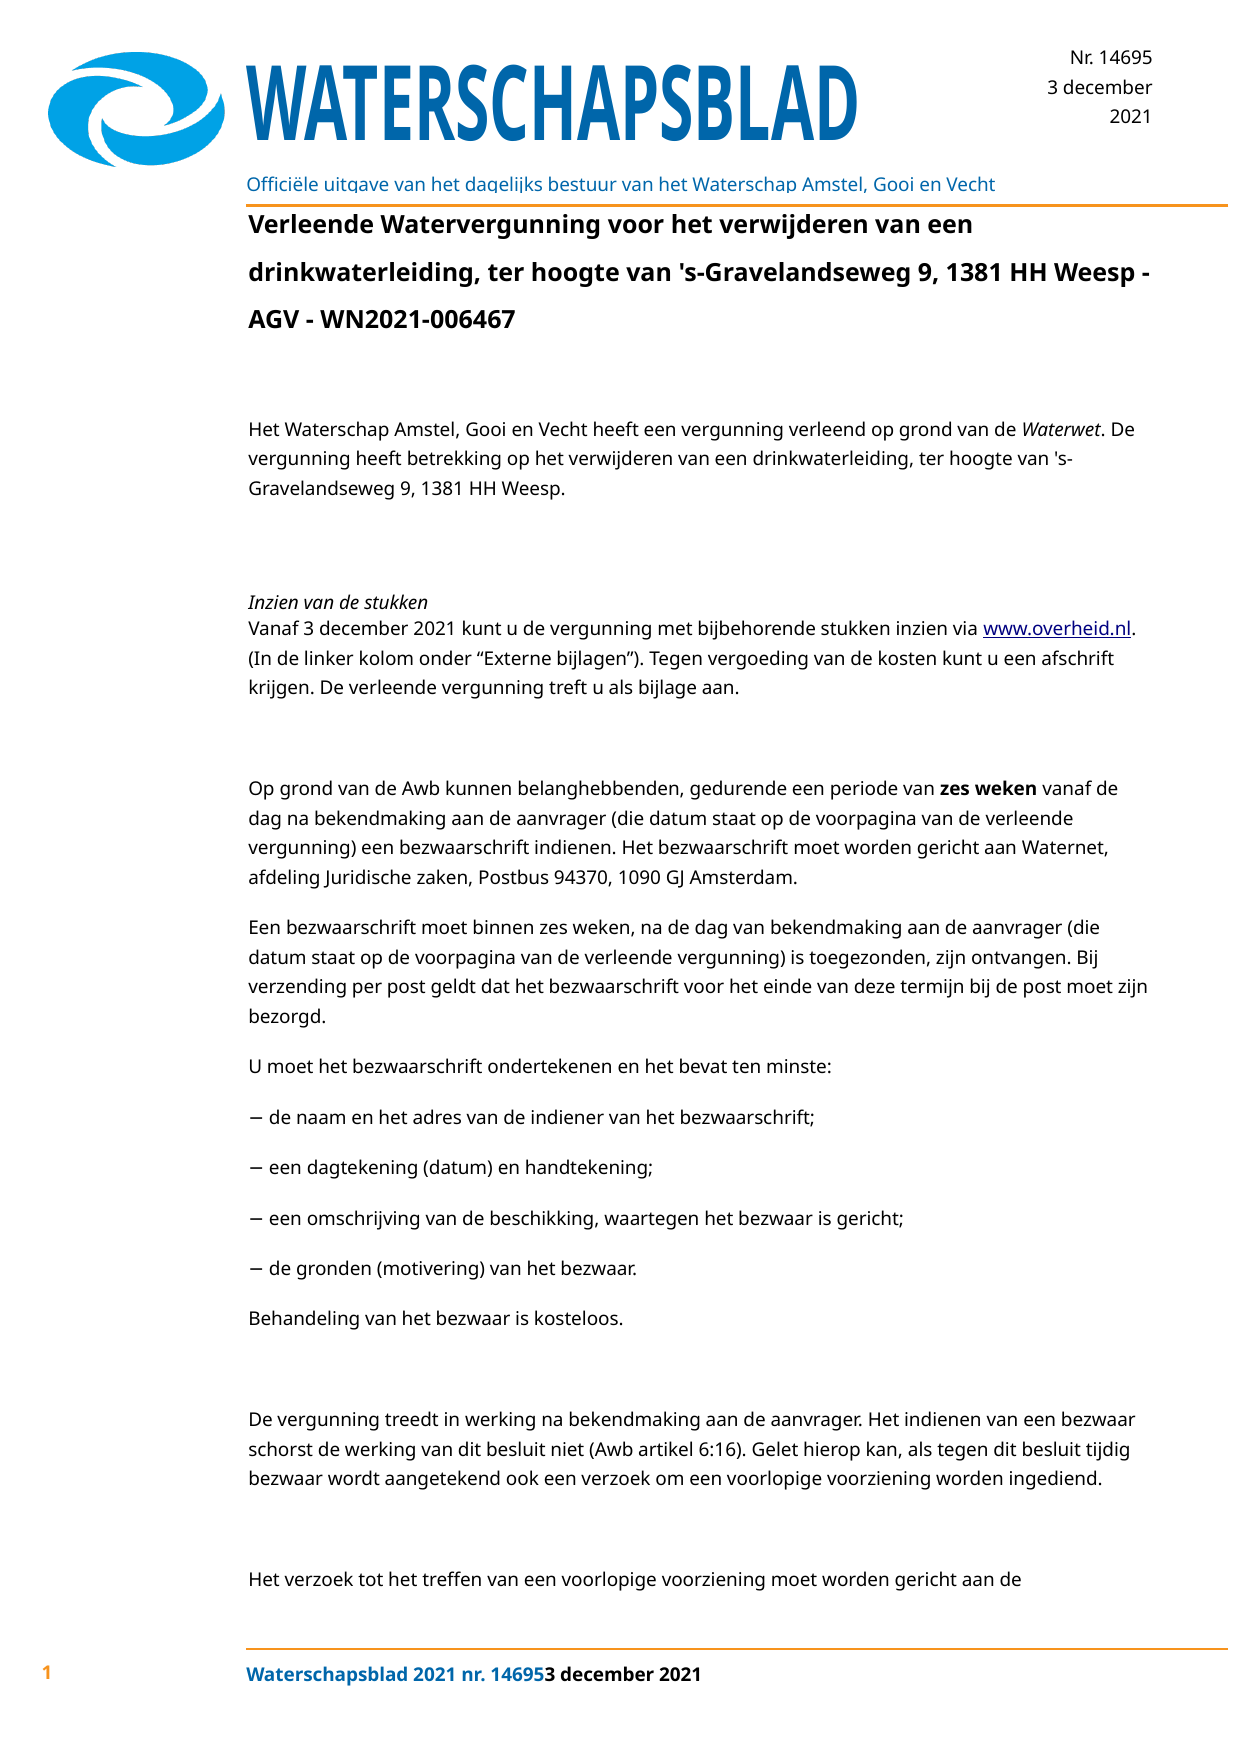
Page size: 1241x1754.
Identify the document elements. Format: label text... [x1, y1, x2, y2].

text − de naam en het adres van de indiener van het bezwaarschrift; [248, 1104, 1152, 1130]
text Het verzoek tot het treffen van een voorlopige voorziening moet worden gericht aan de [248, 1566, 1152, 1592]
text Inzien van de stukken [248, 589, 1152, 615]
picture [41, 47, 231, 172]
text − een omschrijving van de beschikking, waartegen het bezwaar is gericht; [248, 1205, 1152, 1231]
text − de gronden (motivering) van het bezwaar. [248, 1255, 1152, 1281]
text U moet het bezwaarschrift ondertekenen en het bevat ten minste: [248, 1053, 1152, 1079]
text Vanaf 3 december 2021 kunt u de vergunning met bijbehorende stukken inzien via www.overheid.nl. (In de linker kolom onder “Externe bijlagen”). Tegen vergoeding van de kosten kunt u een afschrift krijgen. De verleende vergunning treft u als bijlage aan. [248, 615, 1152, 700]
text Verleende Watervergunning voor het verwijderen van een drinkwaterleiding, ter hoogte van 's-Gravelandseweg 9, 1381 HH Weesp - AGV - WN2021-006467 [248, 207, 1152, 336]
text Behandeling van het bezwaar is kosteloos. [248, 1306, 1152, 1331]
text Op grond van de Awb kunnen belanghebbenden, gedurende een periode van zes weken vanaf de dag na bekendmaking aan de aanvrager (die datum staat op de voorpagina van de verleende vergunning) een bezwaarschrift indienen. Het bezwaarschrift moet worden gericht aan Waternet, afdeling Juridische zaken, Postbus 94370, 1090 GJ Amsterdam. [248, 775, 1152, 890]
text Een bezwaarschrift moet binnen zes weken, na de dag van bekendmaking aan de aanvrager (die datum staat op de voorpagina van de verleende vergunning) is toegezonden, zijn ontvangen. Bij verzending per post geldt dat het bezwaarschrift voor het einde van deze termijn bij de post moet zijn bezorgd. [248, 914, 1152, 1029]
text De vergunning treedt in werking na bekendmaking aan de aanvrager. Het indienen van een bezwaar schorst de werking van dit besluit niet (Awb artikel 6:16). Gelet hierop kan, als tegen dit besluit tijdig bezwaar wordt aangetekend ook een verzoek om een voorlopige voorziening worden ingediend. [248, 1406, 1152, 1491]
text − een dagtekening (datum) en handtekening; [248, 1154, 1152, 1180]
text Het Waterschap Amstel, Gooi en Vecht heeft een vergunning verleend op grond van de Waterwet. De vergunning heeft betrekking op het verwijderen van een drinkwaterleiding, ter hoogte van 's-Gravelandseweg 9, 1381 HH Weesp. [248, 416, 1152, 501]
